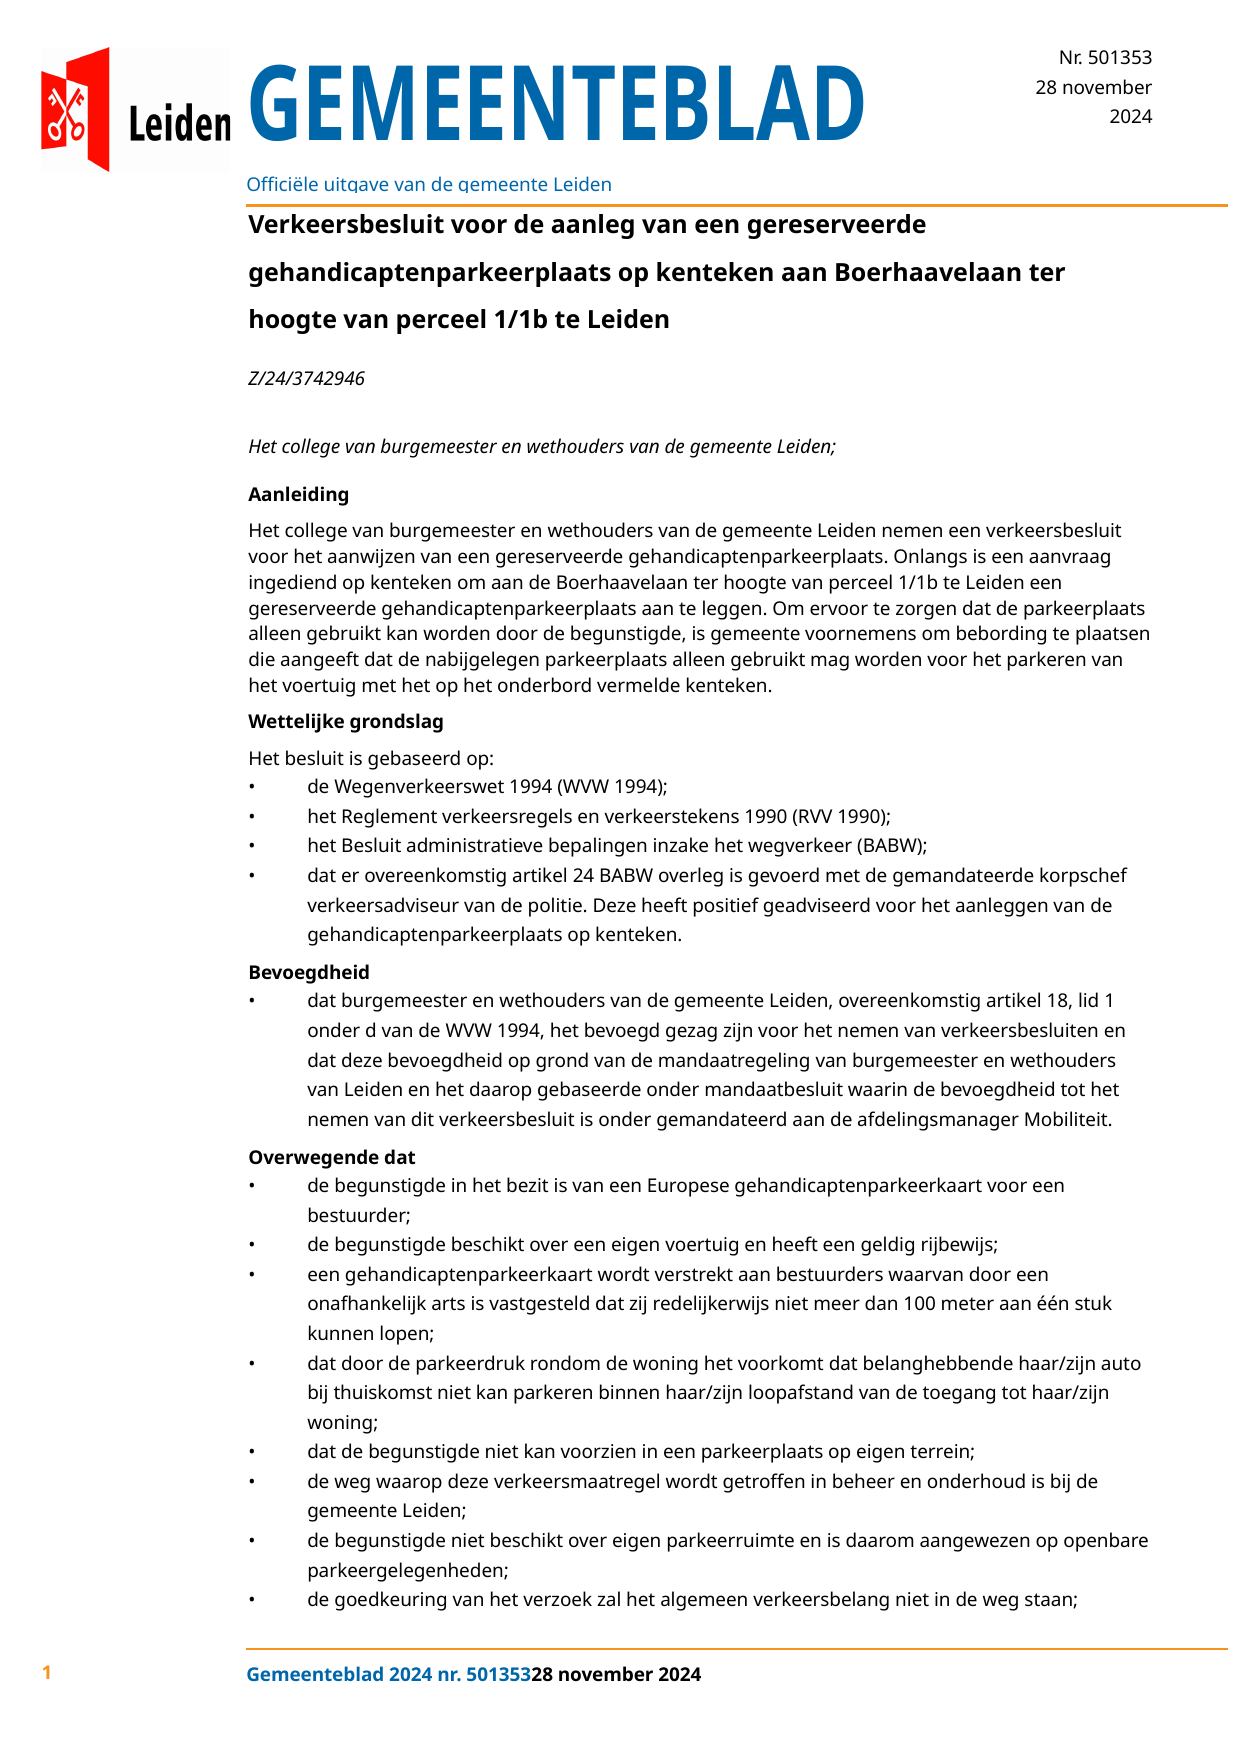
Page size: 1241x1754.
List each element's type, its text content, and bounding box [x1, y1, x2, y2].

list dat door de parkeerdruk rondom de woning het voorkomt dat belanghebbende haar/zijn auto bij thuiskomst niet kan parkeren binnen haar/zijn loopafstand van de toegang tot haar/zijn woning; [248, 1350, 1152, 1435]
list de begunstigde niet beschikt over eigen parkeerruimte en is daarom aangewezen op openbare parkeergelegenheden; [248, 1527, 1152, 1583]
list dat er overeenkomstig artikel 24 BABW overleg is gevoerd met de gemandateerde korpschef verkeersadviseur van de politie. Deze heeft positief geadviseerd voor het aanleggen van de gehandicaptenparkeerplaats op kenteken. [248, 862, 1152, 947]
list de Wegenverkeerswet 1994 (WVW 1994); [248, 773, 1152, 799]
list de weg waarop deze verkeersmaatregel wordt getroffen in beheer en onderhoud is bij de gemeente Leiden; [248, 1468, 1152, 1523]
text Aanleiding [248, 481, 1152, 507]
list de begunstigde in het bezit is van een Europese gehandicaptenparkeerkaart voor een bestuurder; [248, 1172, 1152, 1228]
text Verkeersbesluit voor de aanleg van een gereserveerde gehandicaptenparkeerplaats op kenteken aan Boerhaavelaan ter hoogte van perceel 1/1b te Leiden [248, 207, 1152, 336]
list het Reglement verkeersregels en verkeerstekens 1990 (RVV 1990); [248, 803, 1152, 829]
list een gehandicaptenparkeerkaart wordt verstrekt aan bestuurders waarvan door een onafhankelijk arts is vastgesteld dat zij redelijkerwijs niet meer dan 100 meter aan één stuk kunnen lopen; [248, 1261, 1152, 1346]
text Bevoegdheid [248, 959, 1152, 985]
list het Besluit administratieve bepalingen inzake het wegverkeer (BABW); [248, 833, 1152, 858]
text Z/24/3742946 [248, 366, 1152, 391]
text Het college van burgemeester en wethouders van de gemeente Leiden; [248, 433, 1152, 459]
picture [41, 47, 231, 172]
text Het college van burgemeester en wethouders van de gemeente Leiden nemen een verkeersbesluit voor het aanwijzen van een gereserveerde gehandicaptenparkeerplaats. Onlangs is een aanvraag ingediend op kenteken om aan de Boerhaavelaan ter hoogte van perceel 1/1b te Leiden een gereserveerde gehandicaptenparkeerplaats aan te leggen. Om ervoor te zorgen dat de parkeerplaats alleen gebruikt kan worden door de begunstigde, is gemeente voornemens om bebording te plaatsen die aangeeft dat de nabijgelegen parkeerplaats alleen gebruikt mag worden voor het parkeren van het voertuig met het op het onderbord vermelde kenteken. [248, 517, 1152, 698]
list dat burgemeester en wethouders van de gemeente Leiden, overeenkomstig artikel 18, lid 1 onder d van de WVW 1994, het bevoegd gezag zijn voor het nemen van verkeersbesluiten en dat deze bevoegdheid op grond van de mandaatregeling van burgemeester en wethouders van Leiden en het daarop gebaseerde onder mandaatbesluit waarin de bevoegdheid tot het nemen van dit verkeersbesluit is onder gemandateerd aan de afdelingsmanager Mobiliteit. [248, 988, 1152, 1132]
text Het besluit is gebaseerd op: [248, 745, 1152, 771]
text Overwegende dat [248, 1144, 1152, 1170]
list de goedkeuring van het verzoek zal het algemeen verkeersbelang niet in de weg staan; [248, 1586, 1152, 1612]
list de begunstigde beschikt over een eigen voertuig en heeft een geldig rijbewijs; [248, 1231, 1152, 1257]
text Wettelijke grondslag [248, 708, 1152, 734]
list dat de begunstigde niet kan voorzien in een parkeerplaats op eigen terrein; [248, 1438, 1152, 1464]
